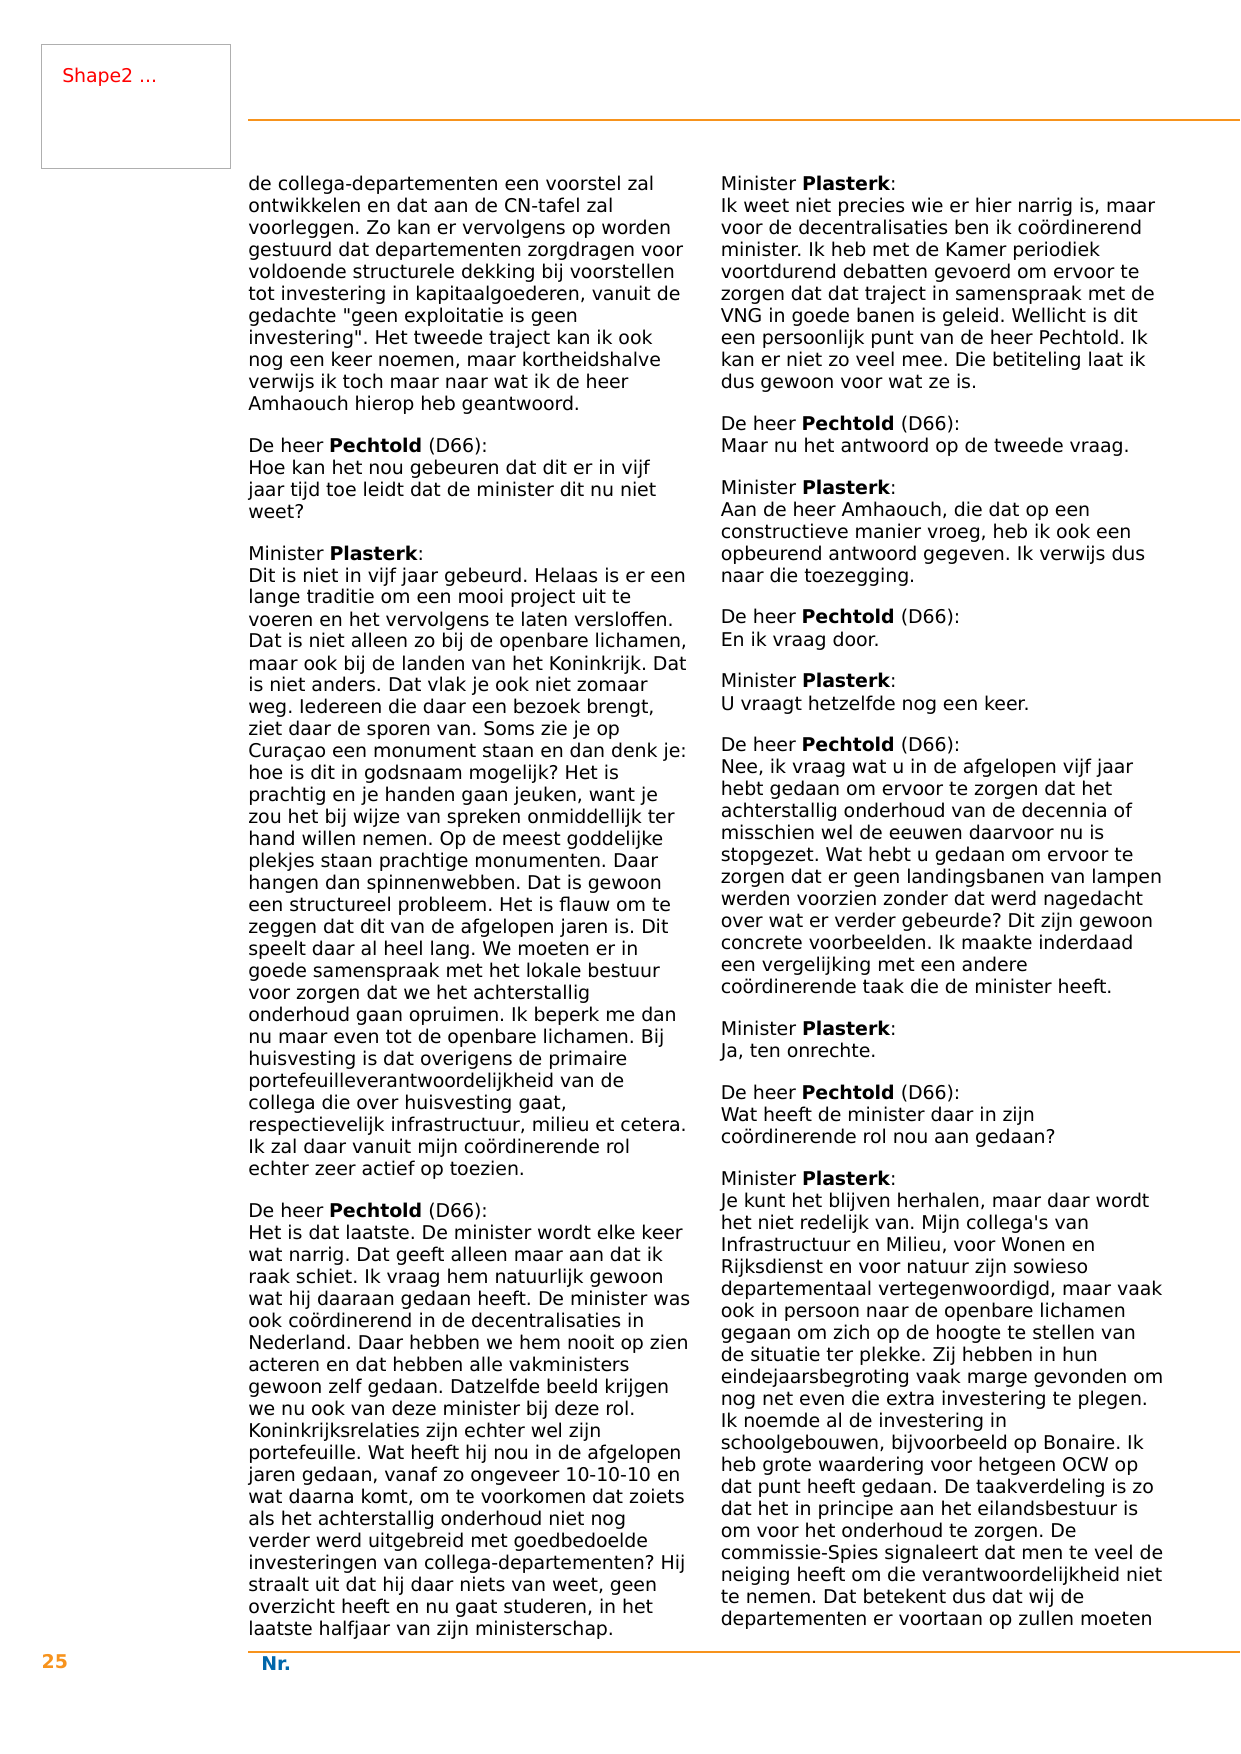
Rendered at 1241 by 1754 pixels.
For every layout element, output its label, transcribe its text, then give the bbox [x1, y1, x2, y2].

text Nee, ik vraag wat u in de afgelopen vijf jaar hebt gedaan om ervoor te zorgen dat het achterstallig onderhoud van de decennia of misschien wel de eeuwen daarvoor nu is stopgezet. Wat hebt u gedaan om ervoor te zorgen dat er geen landingsbanen van lampen werden voorzien zonder dat werd nagedacht over wat er verder gebeurde? Dit zijn gewoon concrete voorbeelden. Ik maakte inderdaad een vergelijking met een andere coördinerende taak die de minister heeft. [721, 756, 1163, 998]
text En ik vraag door. [721, 628, 1163, 650]
text Ja, ten onrechte. [721, 1040, 1163, 1062]
text De heer Pechtold (D66): [721, 1082, 1163, 1104]
text Minister Plasterk: [721, 1018, 1163, 1040]
text Minister Plasterk: [248, 542, 691, 564]
text De heer Pechtold (D66): [721, 606, 1163, 628]
text Minister Plasterk: [721, 1168, 1163, 1190]
text de collega-departementen een voorstel zal ontwikkelen en dat aan de CN-tafel zal voorleggen. Zo kan er vervolgens op worden gestuurd dat departementen zorgdragen voor voldoende structurele dekking bij voorstellen tot investering in kapitaalgoederen, vanuit de gedachte "geen exploitatie is geen investering". Het tweede traject kan ik ook nog een keer noemen, maar kortheidshalve verwijs ik toch maar naar wat ik de heer Amhaouch hierop heb geantwoord. [248, 173, 691, 414]
text De heer Pechtold (D66): [248, 1200, 691, 1222]
text De heer Pechtold (D66): [721, 734, 1163, 756]
text Minister Plasterk: [721, 173, 1163, 195]
text Het is dat laatste. De minister wordt elke keer wat narrig. Dat geeft alleen maar aan dat ik raak schiet. Ik vraag hem natuurlijk gewoon wat hij daaraan gedaan heeft. De minister was ook coördinerend in de decentralisaties in Nederland. Daar hebben we hem nooit op zien acteren en dat hebben alle vakministers gewoon zelf gedaan. Datzelfde beeld krijgen we nu ook van deze minister bij deze rol. Koninkrijksrelaties zijn echter wel zijn portefeuille. Wat heeft hij nou in de afgelopen jaren gedaan, vanaf zo ongeveer 10-10-10 en wat daarna komt, om te voorkomen dat zoiets als het achterstallig onderhoud niet nog verder werd uitgebreid met goedbedoelde investeringen van collega-departementen? Hij straalt uit dat hij daar niets van weet, geen overzicht heeft en nu gaat studeren, in het laatste halfjaar van zijn ministerschap. [248, 1222, 691, 1639]
text Wat heeft de minister daar in zijn coördinerende rol nou aan gedaan? [721, 1104, 1163, 1148]
text Minister Plasterk: [721, 477, 1163, 498]
text Minister Plasterk: [721, 670, 1163, 692]
text U vraagt hetzelfde nog een keer. [721, 692, 1163, 714]
text De heer Pechtold (D66): [721, 413, 1163, 434]
text Maar nu het antwoord op de tweede vraag. [721, 434, 1163, 457]
text Dit is niet in vijf jaar gebeurd. Helaas is er een lange traditie om een mooi project uit te voeren en het vervolgens te laten versloffen. Dat is niet alleen zo bij de openbare lichamen, maar ook bij de landen van het Koninkrijk. Dat is niet anders. Dat vlak je ook niet zomaar weg. Iedereen die daar een bezoek brengt, ziet daar de sporen van. Soms zie je op Curaçao een monument staan en dan denk je: hoe is dit in godsnaam mogelijk? Het is prachtig en je handen gaan jeuken, want je zou het bij wijze van spreken onmiddellijk ter hand willen nemen. Op de meest goddelijke plekjes staan prachtige monumenten. Daar hangen dan spinnenwebben. Dat is gewoon een structureel probleem. Het is flauw om te zeggen dat dit van de afgelopen jaren is. Dit speelt daar al heel lang. We moeten er in goede samenspraak met het lokale bestuur voor zorgen dat we het achterstallig onderhoud gaan opruimen. Ik beperk me dan nu maar even tot de openbare lichamen. Bij huisvesting is dat overigens de primaire portefeuilleverantwoordelijkheid van de collega die over huisvesting gaat, respectievelijk infrastructuur, milieu et cetera. Ik zal daar vanuit mijn coördinerende rol echter zeer actief op toezien. [248, 564, 691, 1180]
text Je kunt het blijven herhalen, maar daar wordt het niet redelijk van. Mijn collega's van Infrastructuur en Milieu, voor Wonen en Rijksdienst en voor natuur zijn sowieso departementaal vertegenwoordigd, maar vaak ook in persoon naar de openbare lichamen gegaan om zich op de hoogte te stellen van de situatie ter plekke. Zij hebben in hun eindejaarsbegroting vaak marge gevonden om nog net even die extra investering te plegen. Ik noemde al de investering in schoolgebouwen, bijvoorbeeld op Bonaire. Ik heb grote waardering voor hetgeen OCW op dat punt heeft gedaan. De taakverdeling is zo dat het in principe aan het eilandsbestuur is om voor het onderhoud te zorgen. De commissie-Spies signaleert dat men te veel de neiging heeft om die verantwoordelijkheid niet te nemen. Dat betekent dus dat wij de departementen er voortaan op zullen moeten [721, 1190, 1163, 1629]
text Ik weet niet precies wie er hier narrig is, maar voor de decentralisaties ben ik coördinerend minister. Ik heb met de Kamer periodiek voortdurend debatten gevoerd om ervoor te zorgen dat dat traject in samenspraak met de VNG in goede banen is geleid. Wellicht is dit een persoonlijk punt van de heer Pechtold. Ik kan er niet zo veel mee. Die betiteling laat ik dus gewoon voor wat ze is. [721, 195, 1163, 393]
text Aan de heer Amhaouch, die dat op een constructieve manier vroeg, heb ik ook een opbeurend antwoord gegeven. Ik verwijs dus naar die toezegging. [721, 498, 1163, 586]
text De heer Pechtold (D66): [248, 434, 691, 457]
text Hoe kan het nou gebeuren dat dit er in vijf jaar tijd toe leidt dat de minister dit nu niet weet? [248, 457, 691, 522]
